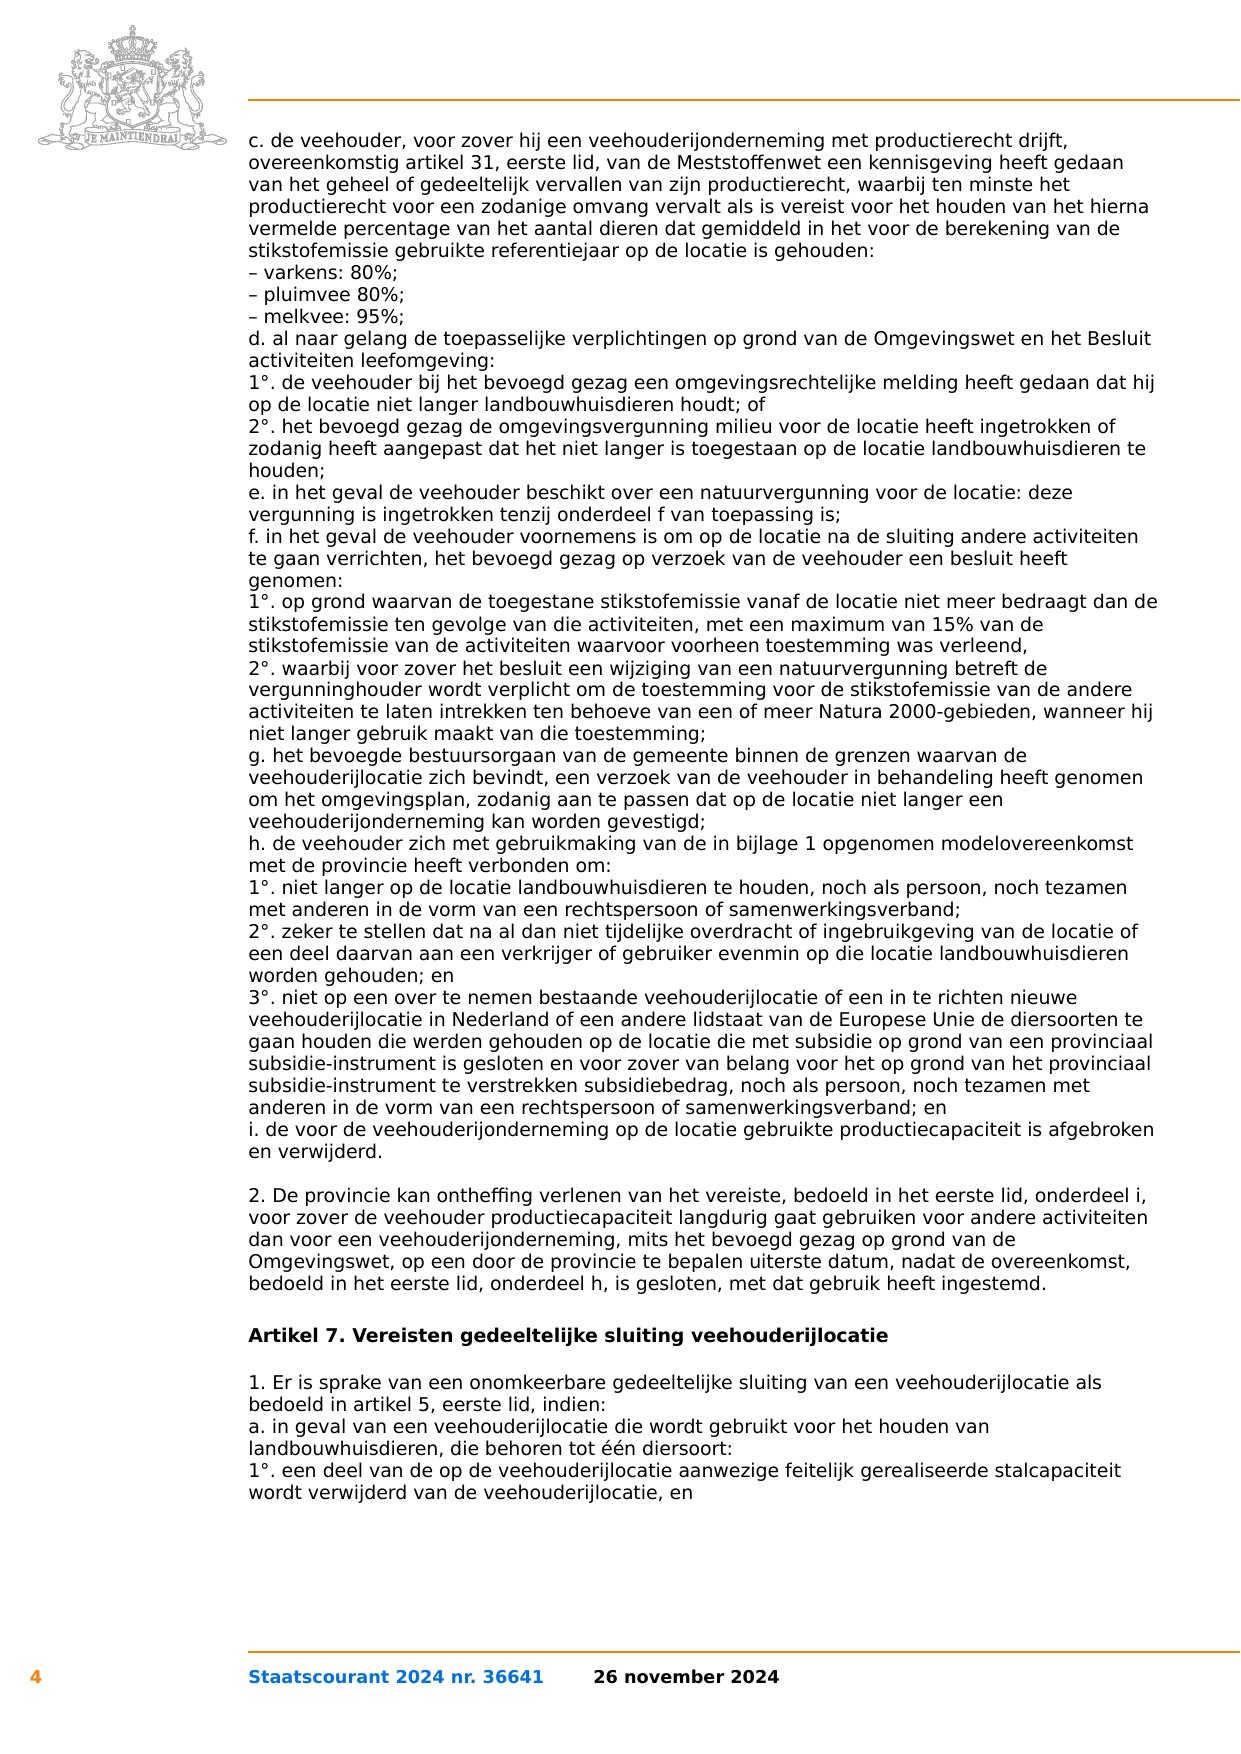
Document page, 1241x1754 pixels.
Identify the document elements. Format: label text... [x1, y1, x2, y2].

text i. de voor de veehouderijonderneming op de locatie gebruikte productiecapaciteit is afgebroken en verwijderd. [248, 1119, 1163, 1163]
text 2°. het bevoegd gezag de omgevingsvergunning milieu voor de locatie heeft ingetrokken of zodanig heeft aangepast dat het niet langer is toegestaan op de locatie landbouwhuisdieren te houden; [248, 416, 1163, 482]
text 1°. op grond waarvan de toegestane stikstofemissie vanaf de locatie niet meer bedraagt dan de stikstofemissie ten gevolge van die activiteiten, met een maximum van 15% van de stikstofemissie van de activiteiten waarvoor voorheen toestemming was verleend, [248, 591, 1163, 657]
text g. het bevoegde bestuursorgaan van de gemeente binnen de grenzen waarvan de veehouderijlocatie zich bevindt, een verzoek van de veehouder in behandeling heeft genomen om het omgevingsplan, zodanig aan te passen dat op de locatie niet langer een veehouderijonderneming kan worden gevestigd; [248, 745, 1163, 833]
text 2°. waarbij voor zover het besluit een wijziging van een natuurvergunning betreft de vergunninghouder wordt verplicht om de toestemming voor de stikstofemissie van de andere activiteiten te laten intrekken ten behoeve van een of meer Natura 2000-gebieden, wanneer hij niet langer gebruik maakt van die toestemming; [248, 657, 1163, 745]
picture [38, 25, 227, 150]
text 3°. niet op een over te nemen bestaande veehouderijlocatie of een in te richten nieuwe veehouderijlocatie in Nederland of een andere lidstaat van de Europese Unie de diersoorten te gaan houden die werden gehouden op de locatie die met subsidie op grond van een provinciaal subsidie-instrument is gesloten en voor zover van belang voor het op grond van het provinciaal subsidie-instrument te verstrekken subsidiebedrag, noch als persoon, noch tezamen met anderen in de vorm van een rechtspersoon of samenwerkingsverband; en [248, 987, 1163, 1119]
text h. de veehouder zich met gebruikmaking van de in bijlage 1 opgenomen modelovereenkomst met de provincie heeft verbonden om: [248, 833, 1163, 877]
text 1°. niet langer op de locatie landbouwhuisdieren te houden, noch als persoon, noch tezamen met anderen in de vorm van een rechtspersoon of samenwerkingsverband; [248, 877, 1163, 921]
text d. al naar gelang de toepasselijke verplichtingen op grond van de Omgevingswet en het Besluit activiteiten leefomgeving: [248, 328, 1163, 372]
text 2°. zeker te stellen dat na al dan niet tijdelijke overdracht of ingebruikgeving van de locatie of een deel daarvan aan een verkrijger of gebruiker evenmin op die locatie landbouwhuisdieren worden gehouden; en [248, 921, 1163, 987]
subtitle Artikel 7. Vereisten gedeeltelijke sluiting veehouderijlocatie [248, 1325, 1163, 1347]
text f. in het geval de veehouder voornemens is om op de locatie na de sluiting andere activiteiten te gaan verrichten, het bevoegd gezag op verzoek van de veehouder een besluit heeft genomen: [248, 526, 1163, 591]
text – melkvee: 95%; [248, 306, 1163, 328]
text – varkens: 80%; [248, 262, 1163, 284]
text c. de veehouder, voor zover hij een veehouderijonderneming met productierecht drijft, overeenkomstig artikel 31, eerste lid, van de Meststoffenwet een kennisgeving heeft gedaan van het geheel of gedeeltelijk vervallen van zijn productierecht, waarbij ten minste het productierecht voor een zodanige omvang vervalt als is vereist voor het houden van het hierna vermelde percentage van het aantal dieren dat gemiddeld in het voor de berekening van de stikstofemissie gebruikte referentiejaar op de locatie is gehouden: [248, 130, 1163, 262]
text 1. Er is sprake van een onomkeerbare gedeeltelijke sluiting van een veehouderijlocatie als bedoeld in artikel 5, eerste lid, indien: [248, 1372, 1163, 1416]
text e. in het geval de veehouder beschikt over een natuurvergunning voor de locatie: deze vergunning is ingetrokken tenzij onderdeel f van toepassing is; [248, 482, 1163, 526]
text – pluimvee 80%; [248, 284, 1163, 306]
text 2. De provincie kan ontheffing verlenen van het vereiste, bedoeld in het eerste lid, onderdeel i, voor zover de veehouder productiecapaciteit langdurig gaat gebruiken voor andere activiteiten dan voor een veehouderijonderneming, mits het bevoegd gezag op grond van de Omgevingswet, op een door de provincie te bepalen uiterste datum, nadat de overeenkomst, bedoeld in het eerste lid, onderdeel h, is gesloten, met dat gebruik heeft ingestemd. [248, 1185, 1163, 1295]
text 1°. een deel van de op de veehouderijlocatie aanwezige feitelijk gerealiseerde stalcapaciteit wordt verwijderd van de veehouderijlocatie, en [248, 1459, 1163, 1503]
text a. in geval van een veehouderijlocatie die wordt gebruikt voor het houden van landbouwhuisdieren, die behoren tot één diersoort: [248, 1416, 1163, 1459]
text 1°. de veehouder bij het bevoegd gezag een omgevingsrechtelijke melding heeft gedaan dat hij op de locatie niet langer landbouwhuisdieren houdt; of [248, 372, 1163, 416]
